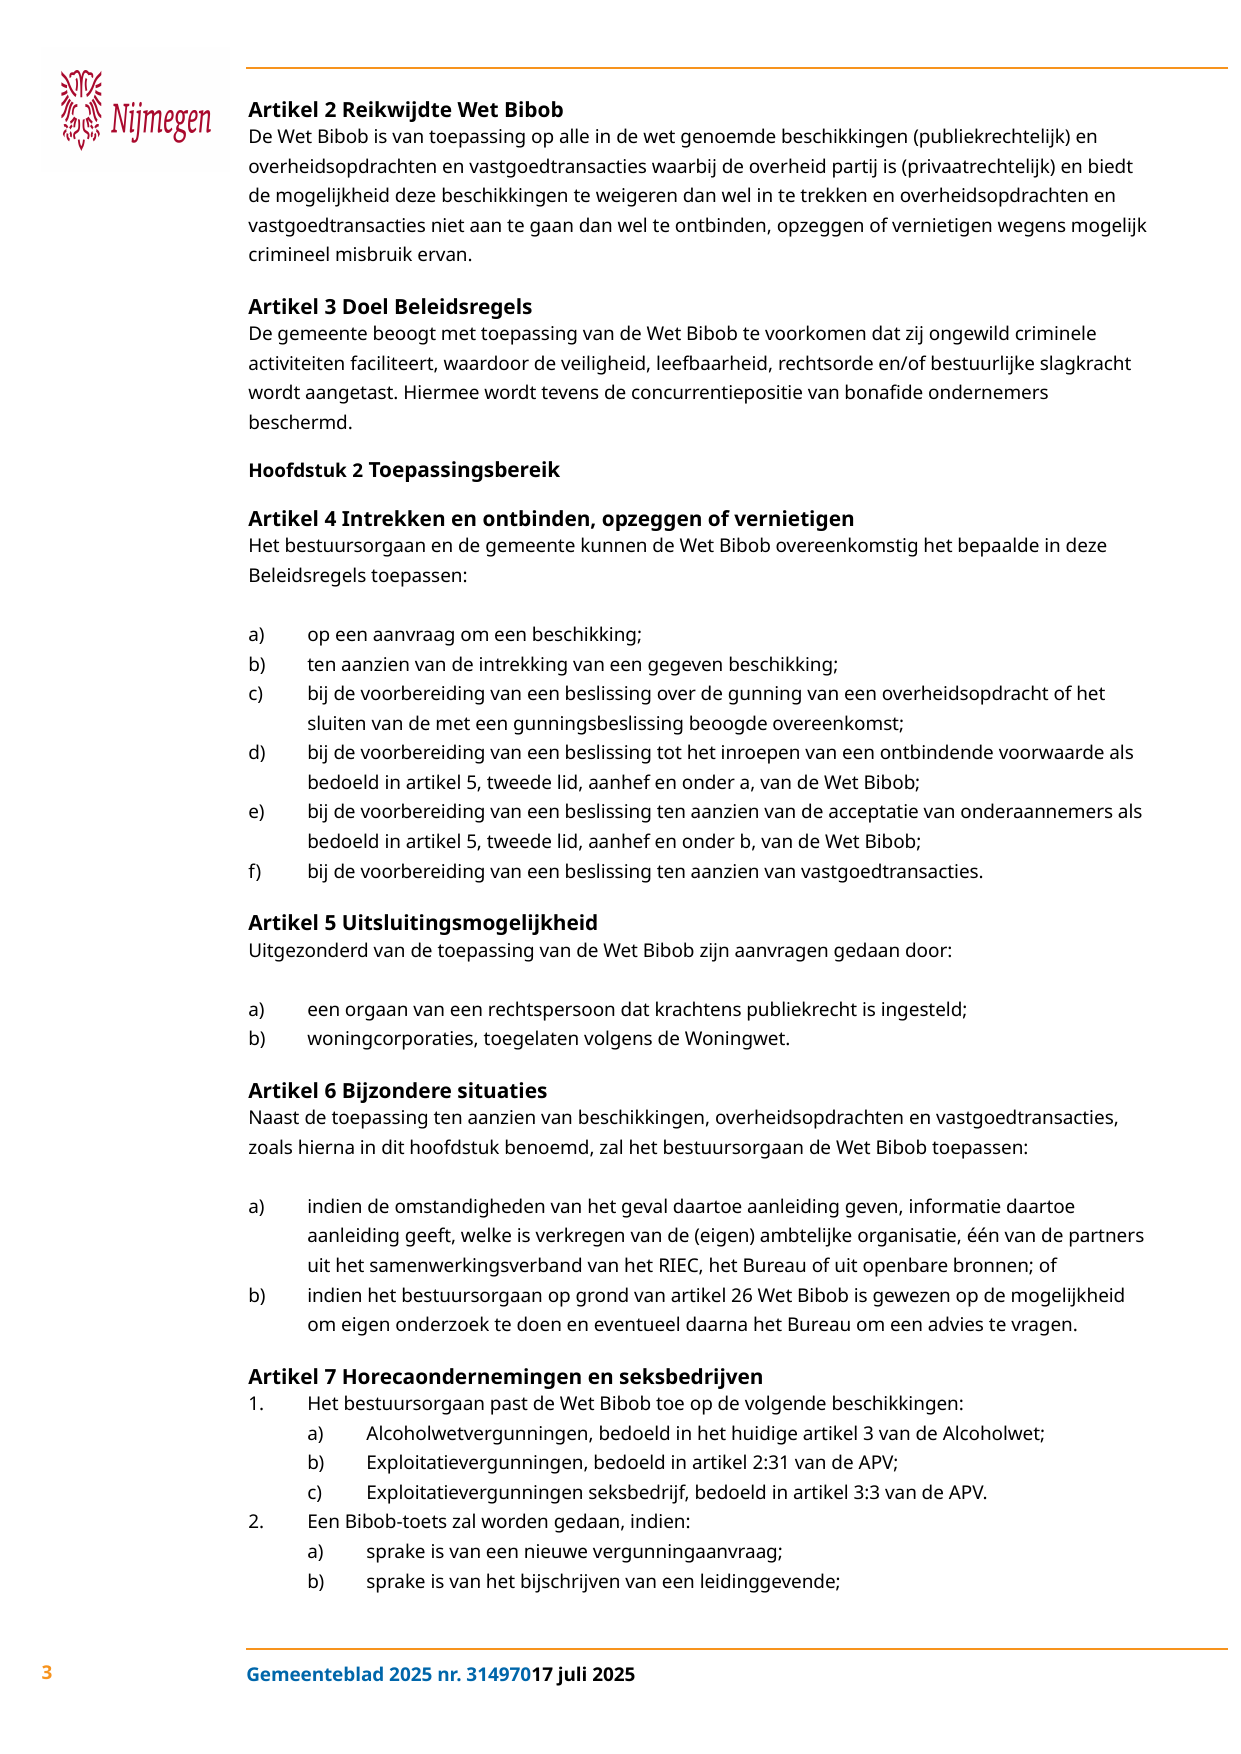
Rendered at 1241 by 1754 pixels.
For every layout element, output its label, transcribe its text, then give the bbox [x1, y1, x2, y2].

text De Wet Bibob is van toepassing op alle in de wet genoemde beschikkingen (publiekrechtelijk) en overheidsopdrachten en vastgoedtransacties waarbij de overheid partij is (privaatrechtelijk) en biedt de mogelijkheid deze beschikkingen te weigeren dan wel in te trekken en overheidsopdrachten en vastgoedtransacties niet aan te gaan dan wel te ontbinden, opzeggen of vernietigen wegens mogelijk crimineel misbruik ervan. [248, 123, 1152, 267]
picture [41, 47, 231, 172]
text Artikel 2 Reikwijdte Wet Bibob [248, 95, 1152, 123]
list bij de voorbereiding van een beslissing tot het inroepen van een ontbindende voorwaarde als bedoeld in artikel 5, tweede lid, aanhef en onder a, van de Wet Bibob; [248, 739, 1152, 795]
text Het bestuursorgaan en de gemeente kunnen de Wet Bibob overeenkomstig het bepaalde in deze Beleidsregels toepassen: [248, 532, 1152, 588]
text Hoofdstuk 2 Toepassingsbereik [248, 455, 1152, 483]
list bij de voorbereiding van een beslissing ten aanzien van vastgoedtransacties. [248, 858, 1152, 884]
list indien de omstandigheden van het geval daartoe aanleiding geven, informatie daartoe aanleiding geeft, welke is verkregen van de (eigen) ambtelijke organisatie, één van de partners uit het samenwerkingsverband van het RIEC, het Bureau of uit openbare bronnen; of [248, 1193, 1152, 1278]
list Het bestuursorgaan past de Wet Bibob toe op de volgende beschikkingen: [248, 1390, 1152, 1416]
list sprake is van een nieuwe vergunningaanvraag; [307, 1538, 1152, 1564]
text Artikel 6 Bijzondere situaties [248, 1076, 1152, 1104]
text Artikel 3 Doel Beleidsregels [248, 292, 1152, 320]
list een orgaan van een rechtspersoon dat krachtens publiekrecht is ingesteld; [248, 996, 1152, 1022]
text Uitgezonderd van de toepassing van de Wet Bibob zijn aanvragen gedaan door: [248, 937, 1152, 962]
list indien het bestuursorgaan op grond van artikel 26 Wet Bibob is gewezen op de mogelijkheid om eigen onderzoek te doen en eventueel daarna het Bureau om een advies te vragen. [248, 1282, 1152, 1337]
text Artikel 5 Uitsluitingsmogelijkheid [248, 908, 1152, 937]
list woningcorporaties, toegelaten volgens de Woningwet. [248, 1026, 1152, 1051]
list op een aanvraag om een beschikking; [248, 621, 1152, 647]
list Alcoholwetvergunningen, bedoeld in het huidige artikel 3 van de Alcoholwet; [307, 1420, 1152, 1446]
text Artikel 7 Horecaondernemingen en seksbedrijven [248, 1362, 1152, 1390]
list ten aanzien van de intrekking van een gegeven beschikking; [248, 651, 1152, 677]
list bij de voorbereiding van een beslissing ten aanzien van de acceptatie van onderaannemers als bedoeld in artikel 5, tweede lid, aanhef en onder b, van de Wet Bibob; [248, 799, 1152, 854]
list Exploitatievergunningen seksbedrijf, bedoeld in artikel 3:3 van de APV. [307, 1479, 1152, 1505]
text Naast de toepassing ten aanzien van beschikkingen, overheidsopdrachten en vastgoedtransacties, zoals hierna in dit hoofdstuk benoemd, zal het bestuursorgaan de Wet Bibob toepassen: [248, 1104, 1152, 1160]
list Een Bibob-toets zal worden gedaan, indien: [248, 1509, 1152, 1534]
list Exploitatievergunningen, bedoeld in artikel 2:31 van de APV; [307, 1449, 1152, 1475]
text Artikel 4 Intrekken en ontbinden, opzeggen of vernietigen [248, 504, 1152, 532]
list sprake is van het bijschrijven van een leidinggevende; [307, 1568, 1152, 1593]
list bij de voorbereiding van een beslissing over de gunning van een overheidsopdracht of het sluiten van de met een gunningsbeslissing beoogde overeenkomst; [248, 680, 1152, 736]
text De gemeente beoogt met toepassing van de Wet Bibob te voorkomen dat zij ongewild criminele activiteiten faciliteert, waardoor de veiligheid, leefbaarheid, rechtsorde en/of bestuurlijke slagkracht wordt aangetast. Hiermee wordt tevens de concurrentiepositie van bonafide ondernemers beschermd. [248, 320, 1152, 435]
